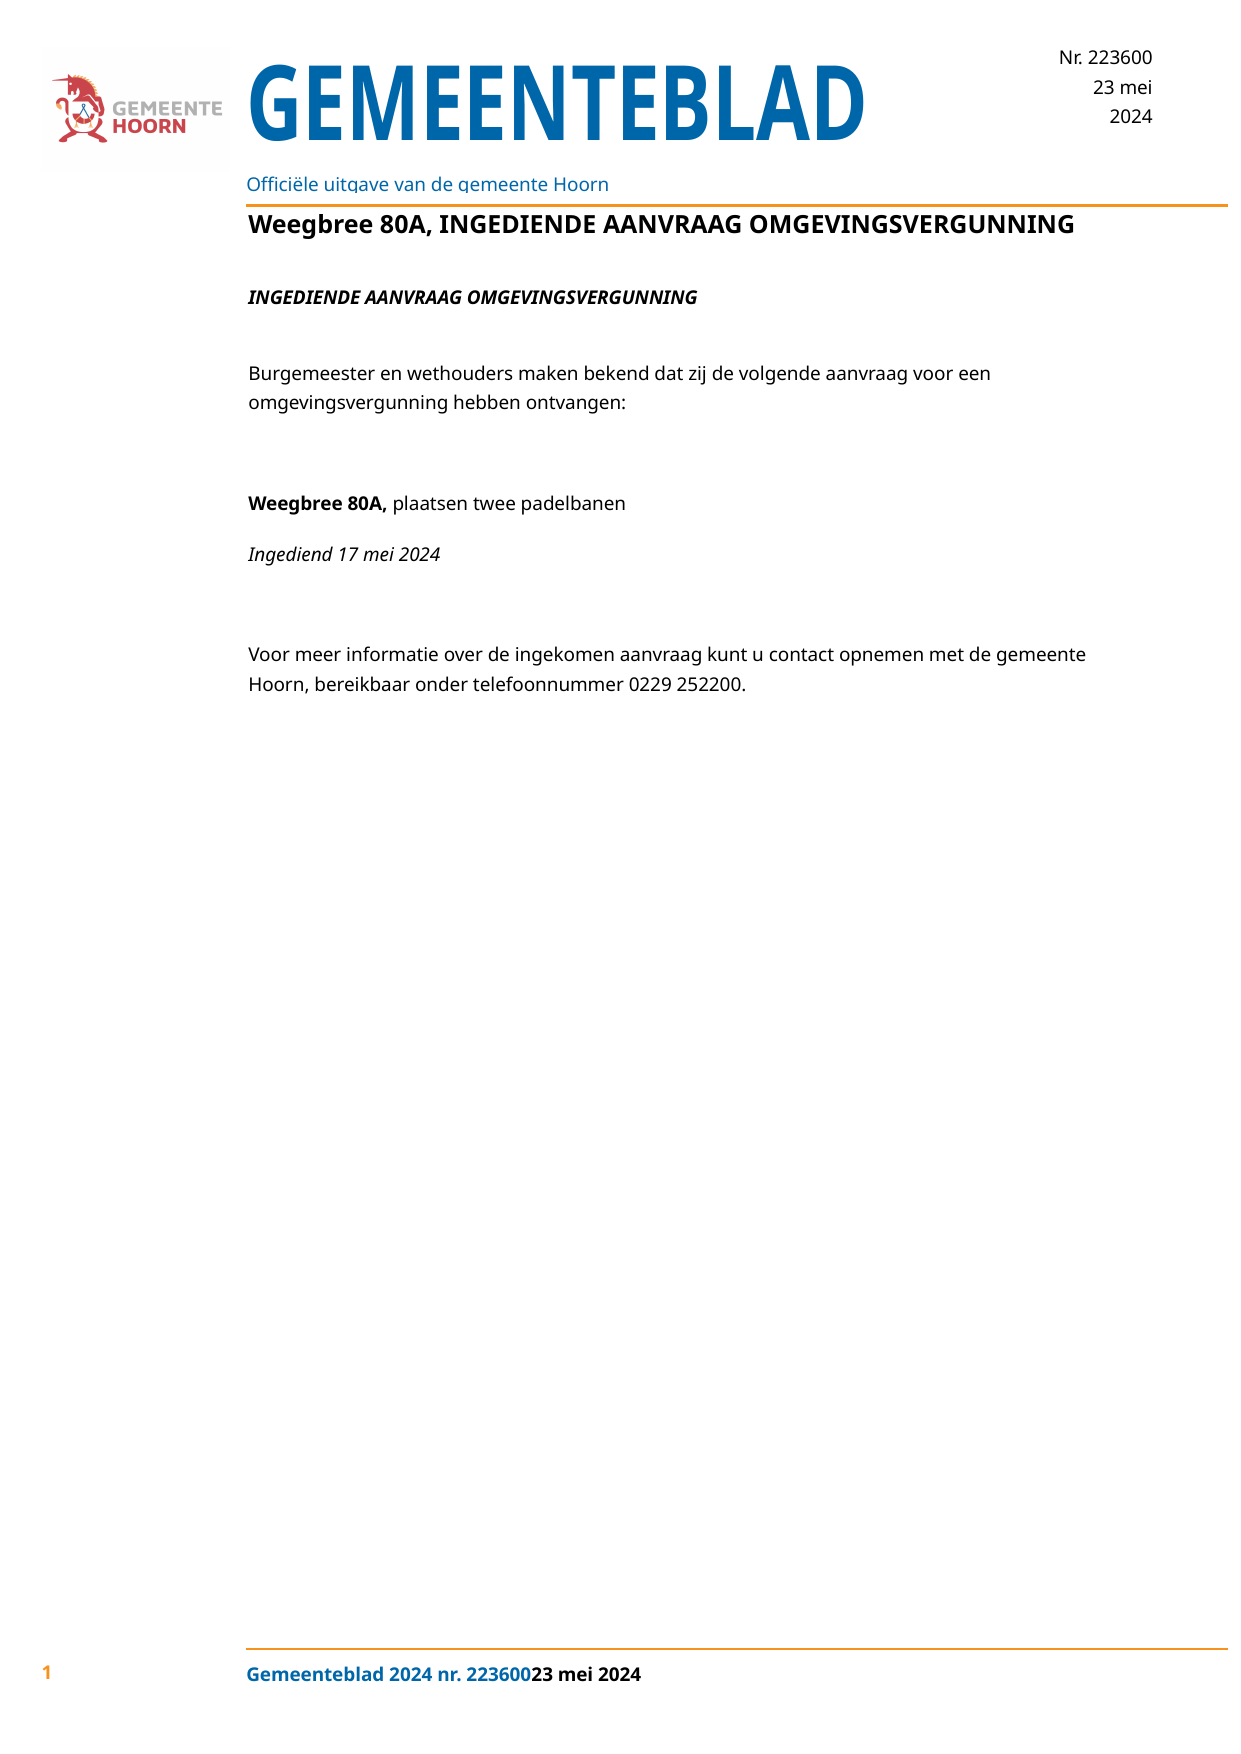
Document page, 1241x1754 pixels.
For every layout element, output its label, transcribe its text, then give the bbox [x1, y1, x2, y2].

text Weegbree 80A, plaatsen twee padelbanen [248, 490, 1152, 516]
text Ingediend 17 mei 2024 [248, 541, 1152, 567]
text Voor meer informatie over de ingekomen aanvraag kunt u contact opnemen met de gemeente Hoorn, bereikbaar onder telefoonnummer 0229 252200. [248, 642, 1152, 697]
text Weegbree 80A, INGEDIENDE AANVRAAG OMGEVINGSVERGUNNING [248, 207, 1152, 241]
text Burgemeester en wethouders maken bekend dat zij de volgende aanvraag voor een omgevingsvergunning hebben ontvangen: [248, 360, 1152, 415]
picture [41, 47, 231, 172]
text INGEDIENDE AANVRAAG OMGEVINGSVERGUNNING [248, 284, 1152, 309]
